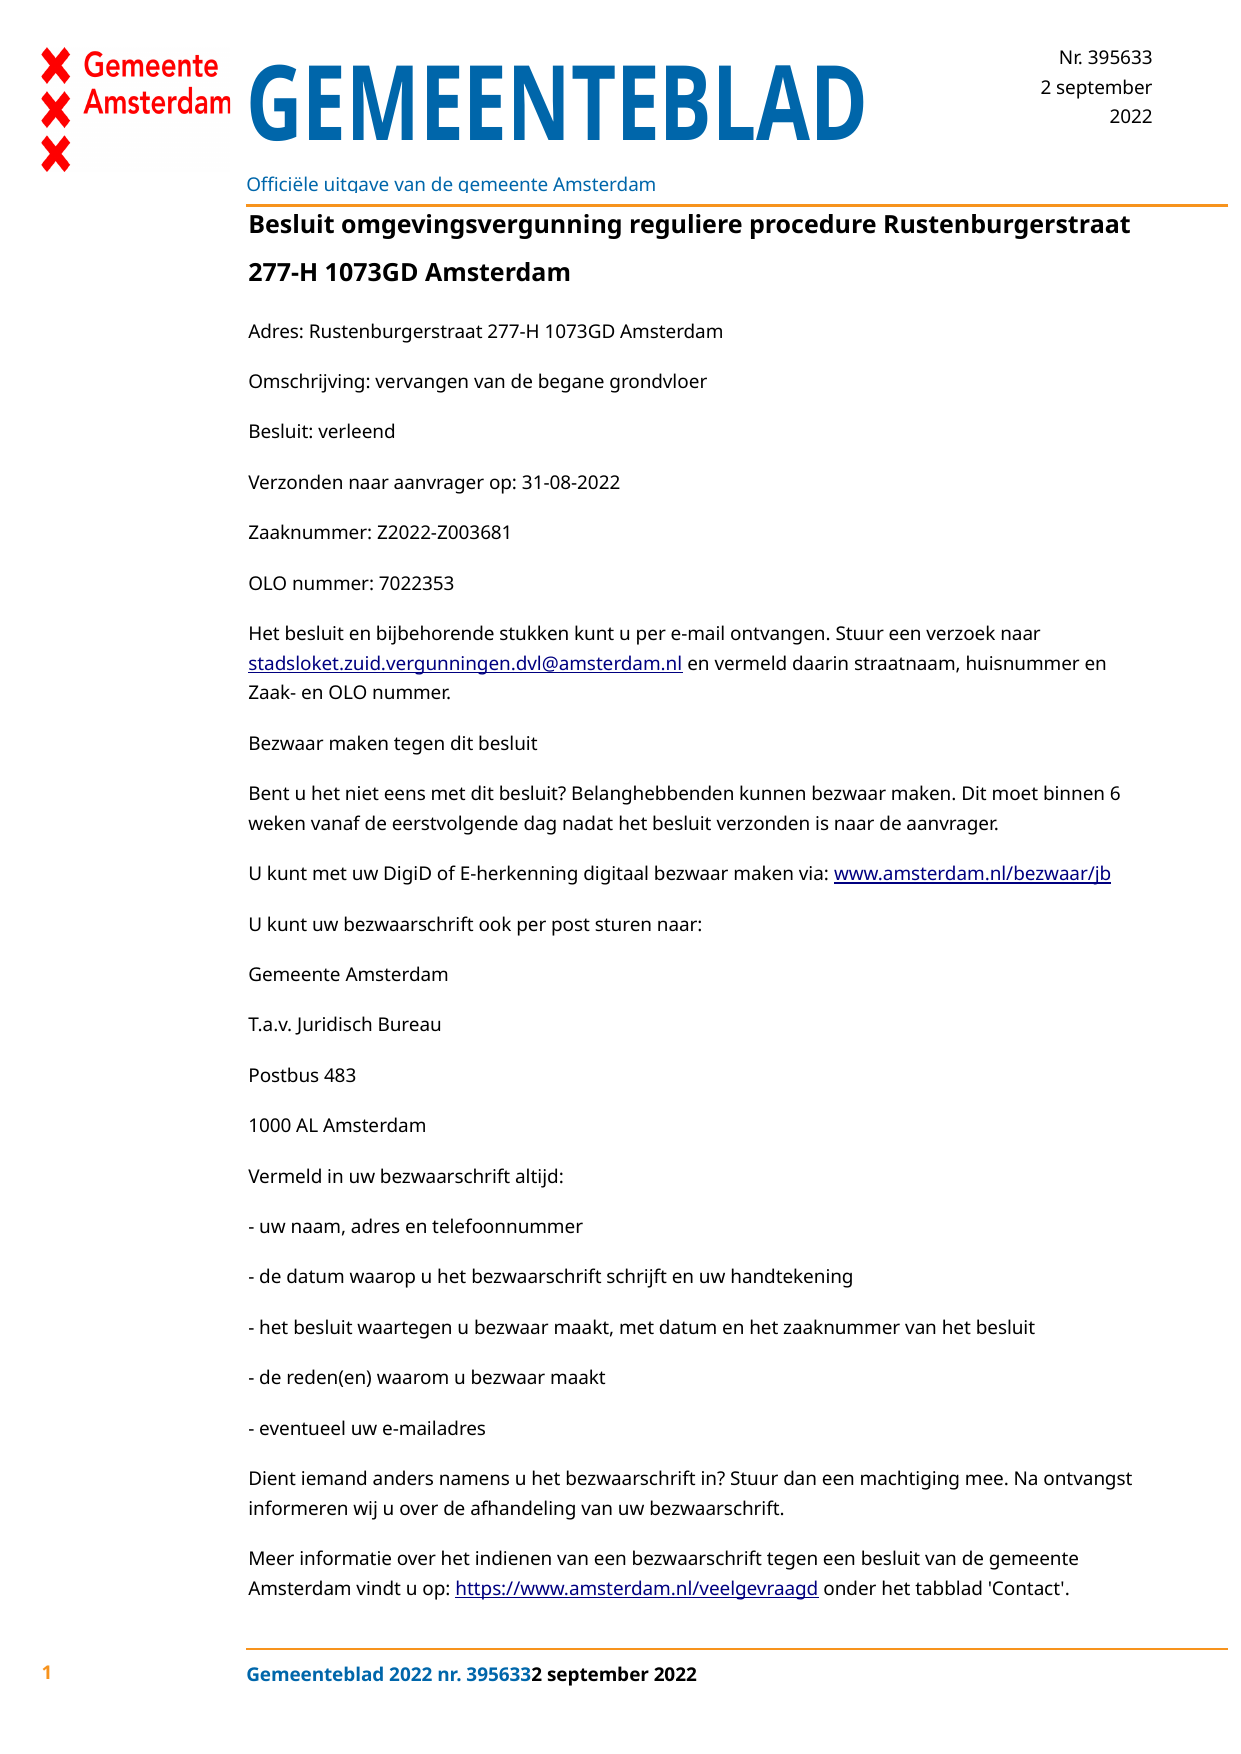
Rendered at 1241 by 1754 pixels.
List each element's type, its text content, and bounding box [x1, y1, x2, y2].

text Besluit omgevingsvergunning reguliere procedure Rustenburgerstraat 277-H 1073GD Amsterdam [248, 207, 1152, 288]
text - de reden(en) waarom u bezwaar maakt [248, 1364, 1152, 1390]
text Adres: Rustenburgerstraat 277-H 1073GD Amsterdam [248, 318, 1152, 344]
picture [41, 47, 231, 172]
text Het besluit en bijbehorende stukken kunt u per e-mail ontvangen. Stuur een verzoek naar stadsloket.zuid.vergunningen.dvl@amsterdam.nl en vermeld daarin straatnaam, huisnummer en Zaak- en OLO nummer. [248, 620, 1152, 705]
text Besluit: verleend [248, 419, 1152, 444]
text U kunt uw bezwaarschrift ook per post sturen naar: [248, 911, 1152, 937]
text - uw naam, adres en telefoonnummer [248, 1213, 1152, 1239]
text T.a.v. Juridisch Bureau [248, 1012, 1152, 1037]
text Bent u het niet eens met dit besluit? Belanghebbenden kunnen bezwaar maken. Dit moet binnen 6 weken vanaf de eerstvolgende dag nadat het besluit verzonden is naar de aanvrager. [248, 780, 1152, 836]
text Postbus 483 [248, 1062, 1152, 1088]
text U kunt met uw DigiD of E-herkenning digitaal bezwaar maken via: www.amsterdam.nl/bezwaar/jb [248, 860, 1152, 886]
text OLO nummer: 7022353 [248, 570, 1152, 596]
text Gemeente Amsterdam [248, 961, 1152, 987]
text - eventueel uw e-mailadres [248, 1415, 1152, 1441]
text - het besluit waartegen u bezwaar maakt, met datum en het zaaknummer van het besluit [248, 1314, 1152, 1340]
text Meer informatie over het indienen van een bezwaarschrift tegen een besluit van de gemeente Amsterdam vindt u op: https://www.amsterdam.nl/veelgevraagd onder het tabblad 'Contact'. [248, 1545, 1152, 1601]
text - de datum waarop u het bezwaarschrift schrijft en uw handtekening [248, 1264, 1152, 1289]
text Verzonden naar aanvrager op: 31-08-2022 [248, 469, 1152, 495]
text Omschrijving: vervangen van de begane grondvloer [248, 368, 1152, 394]
text 1000 AL Amsterdam [248, 1112, 1152, 1138]
text Dient iemand anders namens u het bezwaarschrift in? Stuur dan een machtiging mee. Na ontvangst informeren wij u over de afhandeling van uw bezwaarschrift. [248, 1465, 1152, 1521]
text Bezwaar maken tegen dit besluit [248, 730, 1152, 756]
text Vermeld in uw bezwaarschrift altijd: [248, 1163, 1152, 1189]
text Zaaknummer: Z2022-Z003681 [248, 519, 1152, 545]
